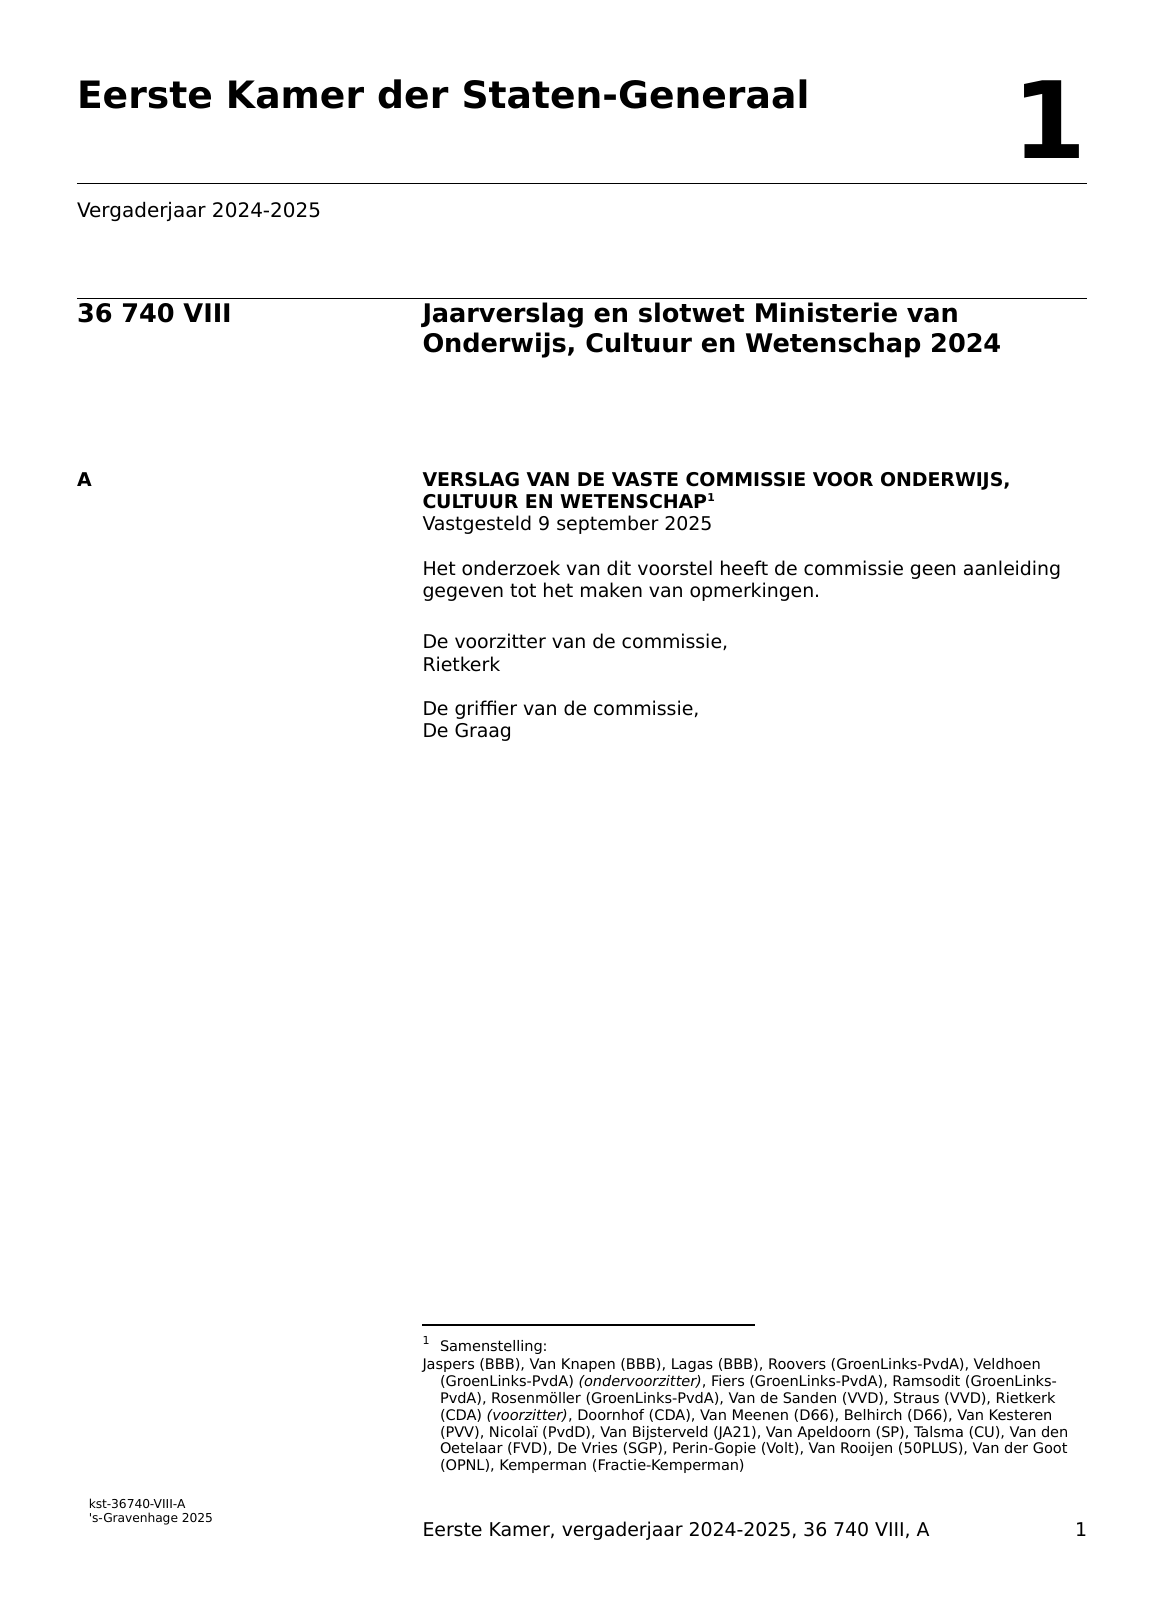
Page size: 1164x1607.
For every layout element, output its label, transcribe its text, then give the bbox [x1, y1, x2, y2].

table_header 1 [886, 59, 1087, 183]
text Jaspers (BBB), Van Knapen (BBB), Lagas (BBB), Roovers (GroenLinks-PvdA), Veldhoen (GroenLinks-PvdA) (ondervoorzitter), Fiers (GroenLinks-PvdA), Ramsodit (GroenLinks-PvdA), Rosenmöller (GroenLinks-PvdA), Van de Sanden (VVD), Straus (VVD), Rietkerk (CDA) (voorzitter), Doornhof (CDA), Van Meenen (D66), Belhirch (D66), Van Kesteren (PVV), Nicolaï (PvdD), Van Bijsterveld (JA21), Van Apeldoorn (SP), Talsma (CU), Van den Oetelaar (FVD), De Vries (SGP), Perin-Gopie (Volt), Van Rooijen (50PLUS), Van der Goot (OPNL), Kemperman (Fractie-Kemperman) [422, 1356, 1087, 1474]
table_cell Vergaderjaar 2024-2025 [77, 184, 1087, 298]
text kst-36740-VIII-A [88, 1497, 323, 1511]
text Vastgesteld 9 september 2025 [422, 513, 1087, 535]
text De griffier van de commissie, De Graag [422, 698, 1087, 742]
text 's-Gravenhage 2025 [88, 1511, 323, 1525]
subtitle 36 740 VIII Jaarverslag en slotwet Ministerie van Onderwijs, Cultuur en Wetenschap 2024 [77, 299, 1087, 358]
subtitle A VERSLAG VAN DE VASTE COMMISSIE VOOR ONDERWIJS, CULTUUR EN WETENSCHAP [77, 469, 1087, 513]
table_header Eerste Kamer der Staten-Generaal [77, 59, 886, 183]
text Het onderzoek van dit voorstel heeft de commissie geen aanleiding gegeven tot het maken van opmerkingen. [422, 557, 1087, 601]
text De voorzitter van de commissie, Rietkerk [422, 631, 1087, 675]
text Samenstelling: [422, 1334, 1087, 1356]
